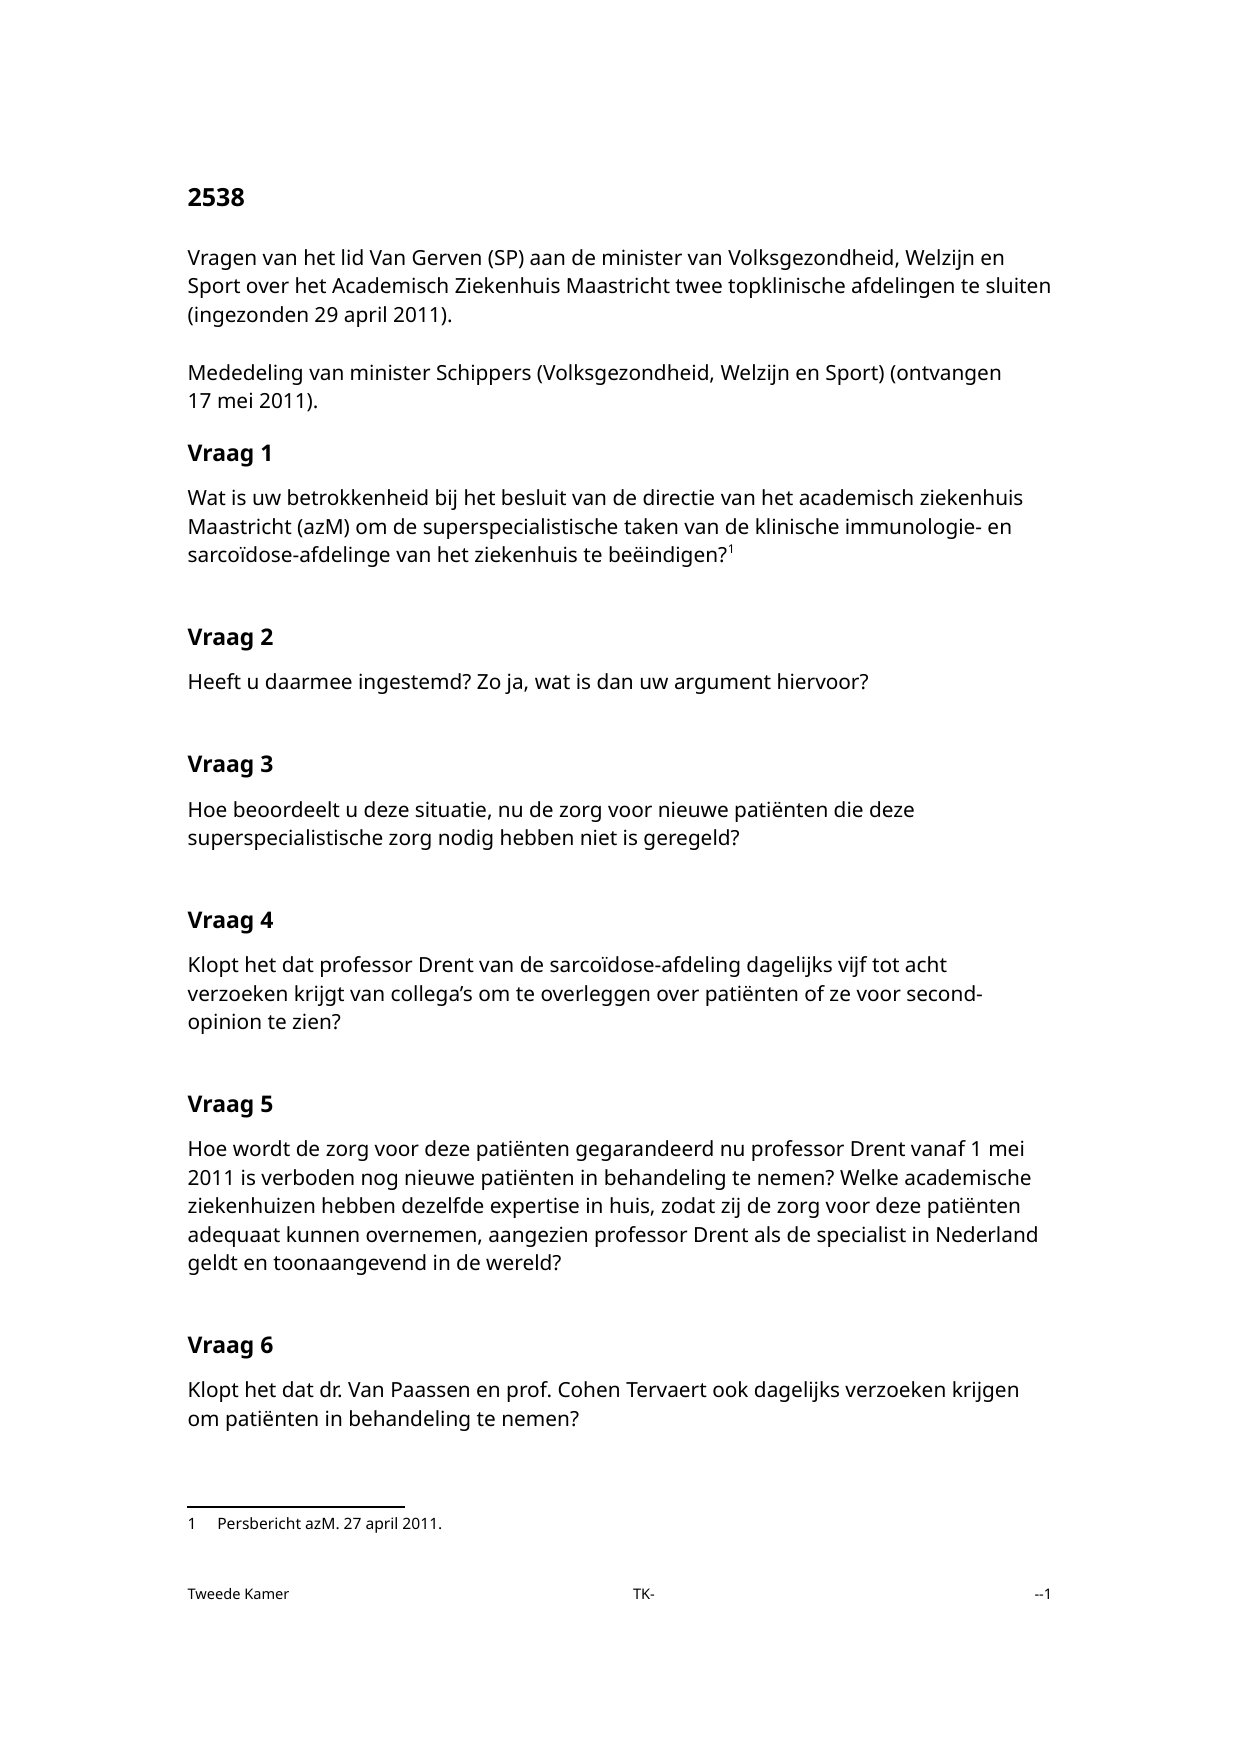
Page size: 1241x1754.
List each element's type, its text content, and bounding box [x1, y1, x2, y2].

text Persbericht azM. 27 april 2011. [187, 1506, 1053, 1534]
text 2538 [187, 179, 1053, 213]
text Hoe beoordeelt u deze situatie, nu de zorg voor nieuwe patiënten die deze superspecialistische zorg nodig hebben niet is geregeld? [187, 795, 1053, 852]
text Heeft u daarmee ingestemd? Zo ja, wat is dan uw argument hiervoor? [187, 667, 1053, 696]
text Klopt het dat professor Drent van de sarcoïdose-afdeling dagelijks vijf tot acht verzoeken krijgt van collega’s om te overleggen over patiënten of ze voor second-opinion te zien? [187, 950, 1053, 1036]
text Wat is uw betrokkenheid bij het besluit van de directie van het academisch ziekenhuis Maastricht (azM) om de superspecialistische taken van de klinische immunologie- en sarcoïdose-afdelinge van het ziekenhuis te beëindigen? [187, 483, 1053, 569]
subtitle Vraag 6 [187, 1329, 1053, 1360]
subtitle Vraag 3 [187, 748, 1053, 780]
text Klopt het dat dr. Van Paassen en prof. Cohen Tervaert ook dagelijks verzoeken krijgen om patiënten in behandeling te nemen? [187, 1375, 1053, 1432]
subtitle Vraag 5 [187, 1088, 1053, 1119]
subtitle Vraag 1 [187, 437, 1053, 468]
subtitle Vraag 2 [187, 621, 1053, 652]
text Mededeling van minister Schippers (Volksgezondheid, Welzijn en Sport) (ontvangen 17 mei 2011). [187, 358, 1053, 415]
text Vragen van het lid Van Gerven (SP) aan de minister van Volksgezondheid, Welzijn en Sport over het Academisch Ziekenhuis Maastricht twee topklinische afdelingen te sluiten (ingezonden 29 april 2011). [187, 243, 1053, 328]
subtitle Vraag 4 [187, 904, 1053, 935]
text Hoe wordt de zorg voor deze patiënten gegarandeerd nu professor Drent vanaf 1 mei 2011 is verboden nog nieuwe patiënten in behandeling te nemen? Welke academische ziekenhuizen hebben dezelfde expertise in huis, zodat zij de zorg voor deze patiënten adequaat kunnen overnemen, aangezien professor Drent als de specialist in Nederland geldt en toonaangevend in de wereld? [187, 1134, 1053, 1277]
